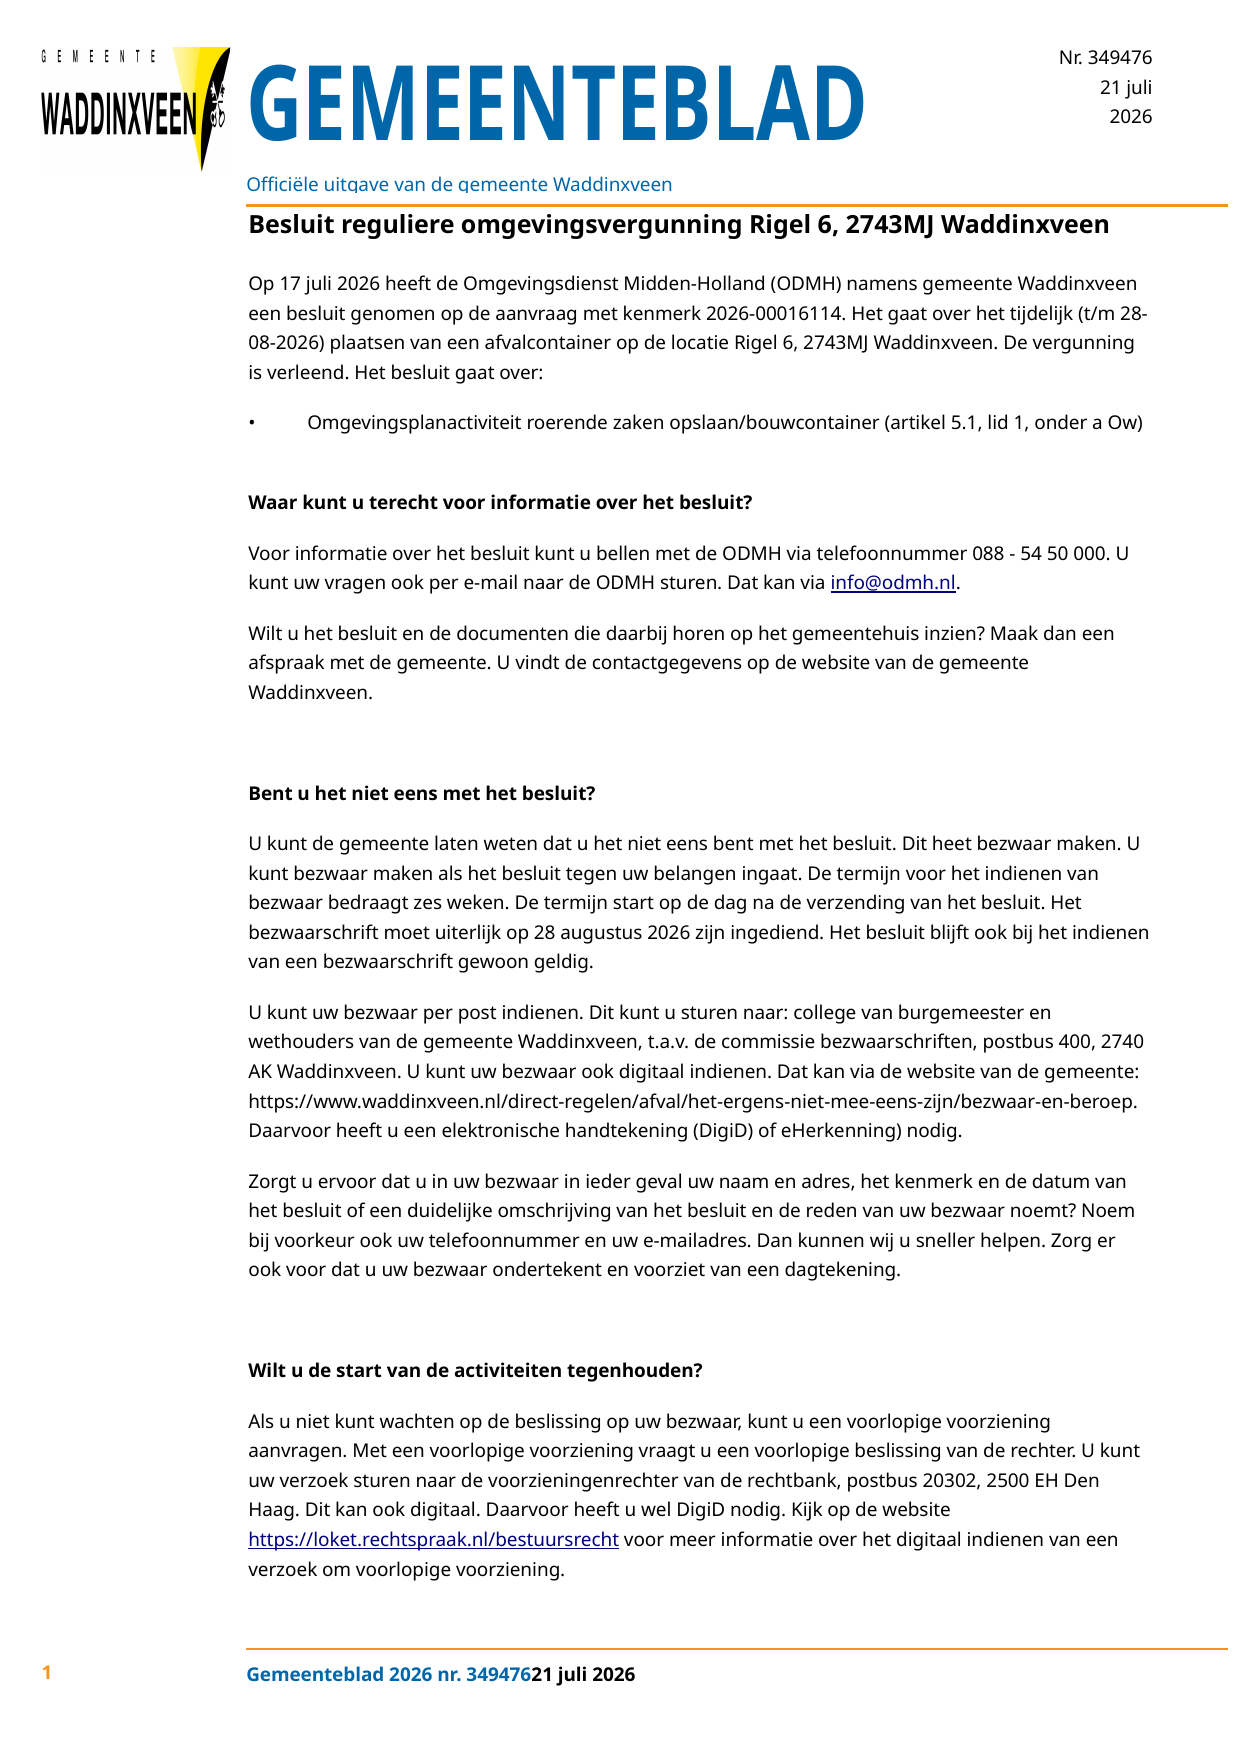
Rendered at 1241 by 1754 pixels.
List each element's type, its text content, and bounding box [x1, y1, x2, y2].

text Wilt u het besluit en de documenten die daarbij horen op het gemeentehuis inzien? Maak dan een afspraak met de gemeente. U vindt de contactgegevens op de website van de gemeente Waddinxveen. [248, 620, 1152, 705]
text Bent u het niet eens met het besluit? [248, 780, 1152, 806]
text U kunt uw bezwaar per post indienen. Dit kunt u sturen naar: college van burgemeester en wethouders van de gemeente Waddinxveen, t.a.v. de commissie bezwaarschriften, postbus 400, 2740 AK Waddinxveen. U kunt uw bezwaar ook digitaal indienen. Dat kan via de website van de gemeente: https://www.waddinxveen.nl/direct-regelen/afval/het-ergens-niet-mee-eens-zijn/bezwaar-en-beroep. Daarvoor heeft u een elektronische handtekening (DigiD) of eHerkenning) nodig. [248, 999, 1152, 1143]
text Op 17 juli 2026 heeft de Omgevingsdienst Midden-Holland (ODMH) namens gemeente Waddinxveen een besluit genomen op de aanvraag met kenmerk 2026-00016114. Het gaat over het tijdelijk (t/m 28-08-2026) plaatsen van een afvalcontainer op de locatie Rigel 6, 2743MJ Waddinxveen. De vergunning is verleend. Het besluit gaat over: [248, 270, 1152, 385]
text Als u niet kunt wachten op de beslissing op uw bezwaar, kunt u een voorlopige voorziening aanvragen. Met een voorlopige voorziening vraagt u een voorlopige beslissing van de rechter. U kunt uw verzoek sturen naar de voorzieningenrechter van de rechtbank, postbus 20302, 2500 EH Den Haag. Dit kan ook digitaal. Daarvoor heeft u wel DigiD nodig. Kijk op de website https://loket.rechtspraak.nl/bestuursrecht voor meer informatie over het digitaal indienen van een verzoek om voorlopige voorziening. [248, 1408, 1152, 1581]
text Wilt u de start van de activiteiten tegenhouden? [248, 1357, 1152, 1383]
picture [41, 47, 231, 172]
text Besluit reguliere omgevingsvergunning Rigel 6, 2743MJ Waddinxveen [248, 207, 1152, 241]
text U kunt de gemeente laten weten dat u het niet eens bent met het besluit. Dit heet bezwaar maken. U kunt bezwaar maken als het besluit tegen uw belangen ingaat. De termijn voor het indienen van bezwaar bedraagt zes weken. De termijn start op de dag na de verzending van het besluit. Het bezwaarschrift moet uiterlijk op 28 augustus 2026 zijn ingediend. Het besluit blijft ook bij het indienen van een bezwaarschrift gewoon geldig. [248, 830, 1152, 974]
text Zorgt u ervoor dat u in uw bezwaar in ieder geval uw naam en adres, het kenmerk en de datum van het besluit of een duidelijke omschrijving van het besluit en de reden van uw bezwaar noemt? Noem bij voorkeur ook uw telefoonnummer en uw e-mailadres. Dan kunnen wij u sneller helpen. Zorg er ook voor dat u uw bezwaar ondertekent en voorziet van een dagtekening. [248, 1168, 1152, 1282]
list Omgevingsplanactiviteit roerende zaken opslaan/bouwcontainer (artikel 5.1, lid 1, onder a Ow) [248, 409, 1152, 435]
text Waar kunt u terecht voor informatie over het besluit? [248, 489, 1152, 515]
text Voor informatie over het besluit kunt u bellen met de ODMH via telefoonnummer 088 - 54 50 000. U kunt uw vragen ook per e-mail naar de ODMH sturen. Dat kan via info@odmh.nl. [248, 540, 1152, 595]
